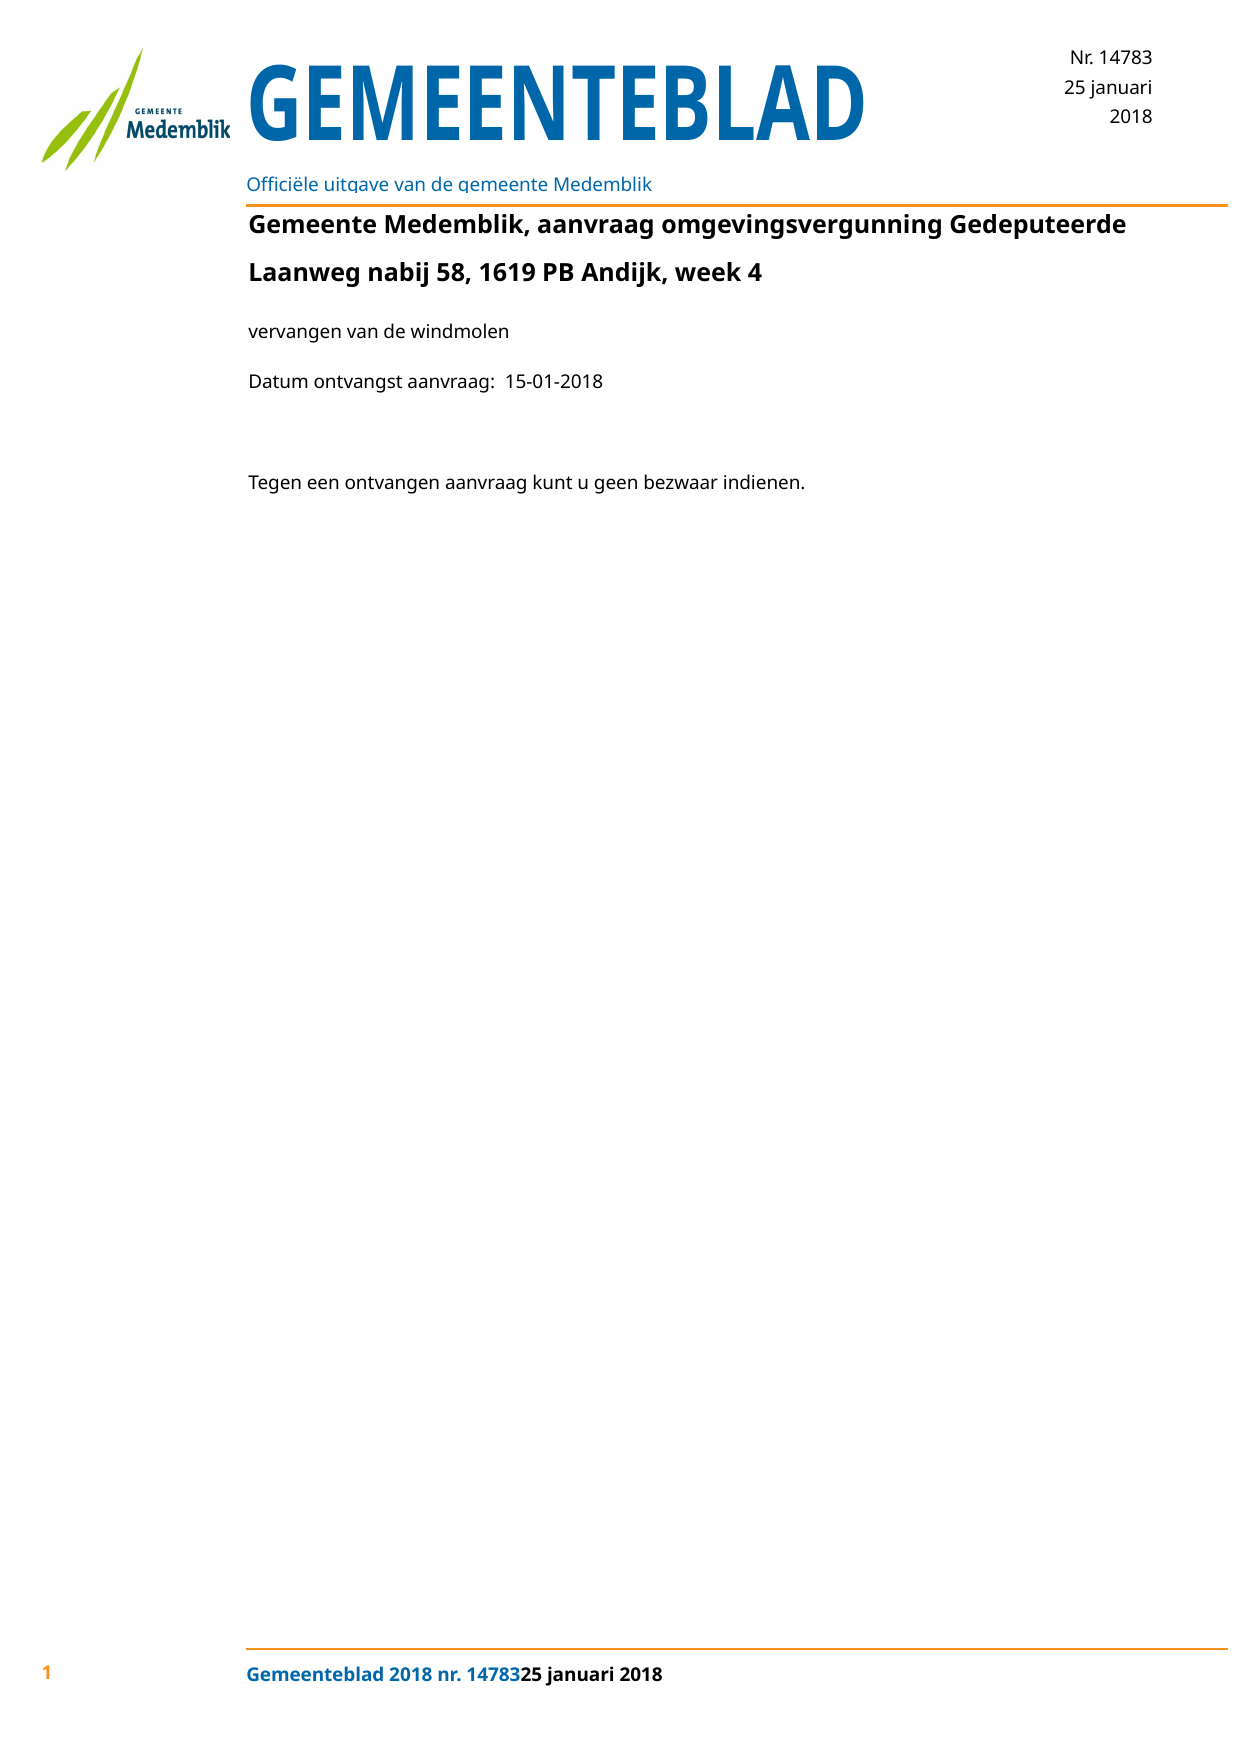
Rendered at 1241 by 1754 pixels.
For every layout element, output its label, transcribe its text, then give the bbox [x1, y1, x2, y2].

text Gemeente Medemblik, aanvraag omgevingsvergunning Gedeputeerde Laanweg nabij 58, 1619 PB Andijk, week 4 [248, 207, 1152, 288]
picture [41, 47, 231, 172]
text Tegen een ontvangen aanvraag kunt u geen bezwaar indienen. [248, 469, 1152, 495]
text Datum ontvangst aanvraag: 15-01-2018 [248, 368, 1152, 394]
text vervangen van de windmolen [248, 318, 1152, 344]
